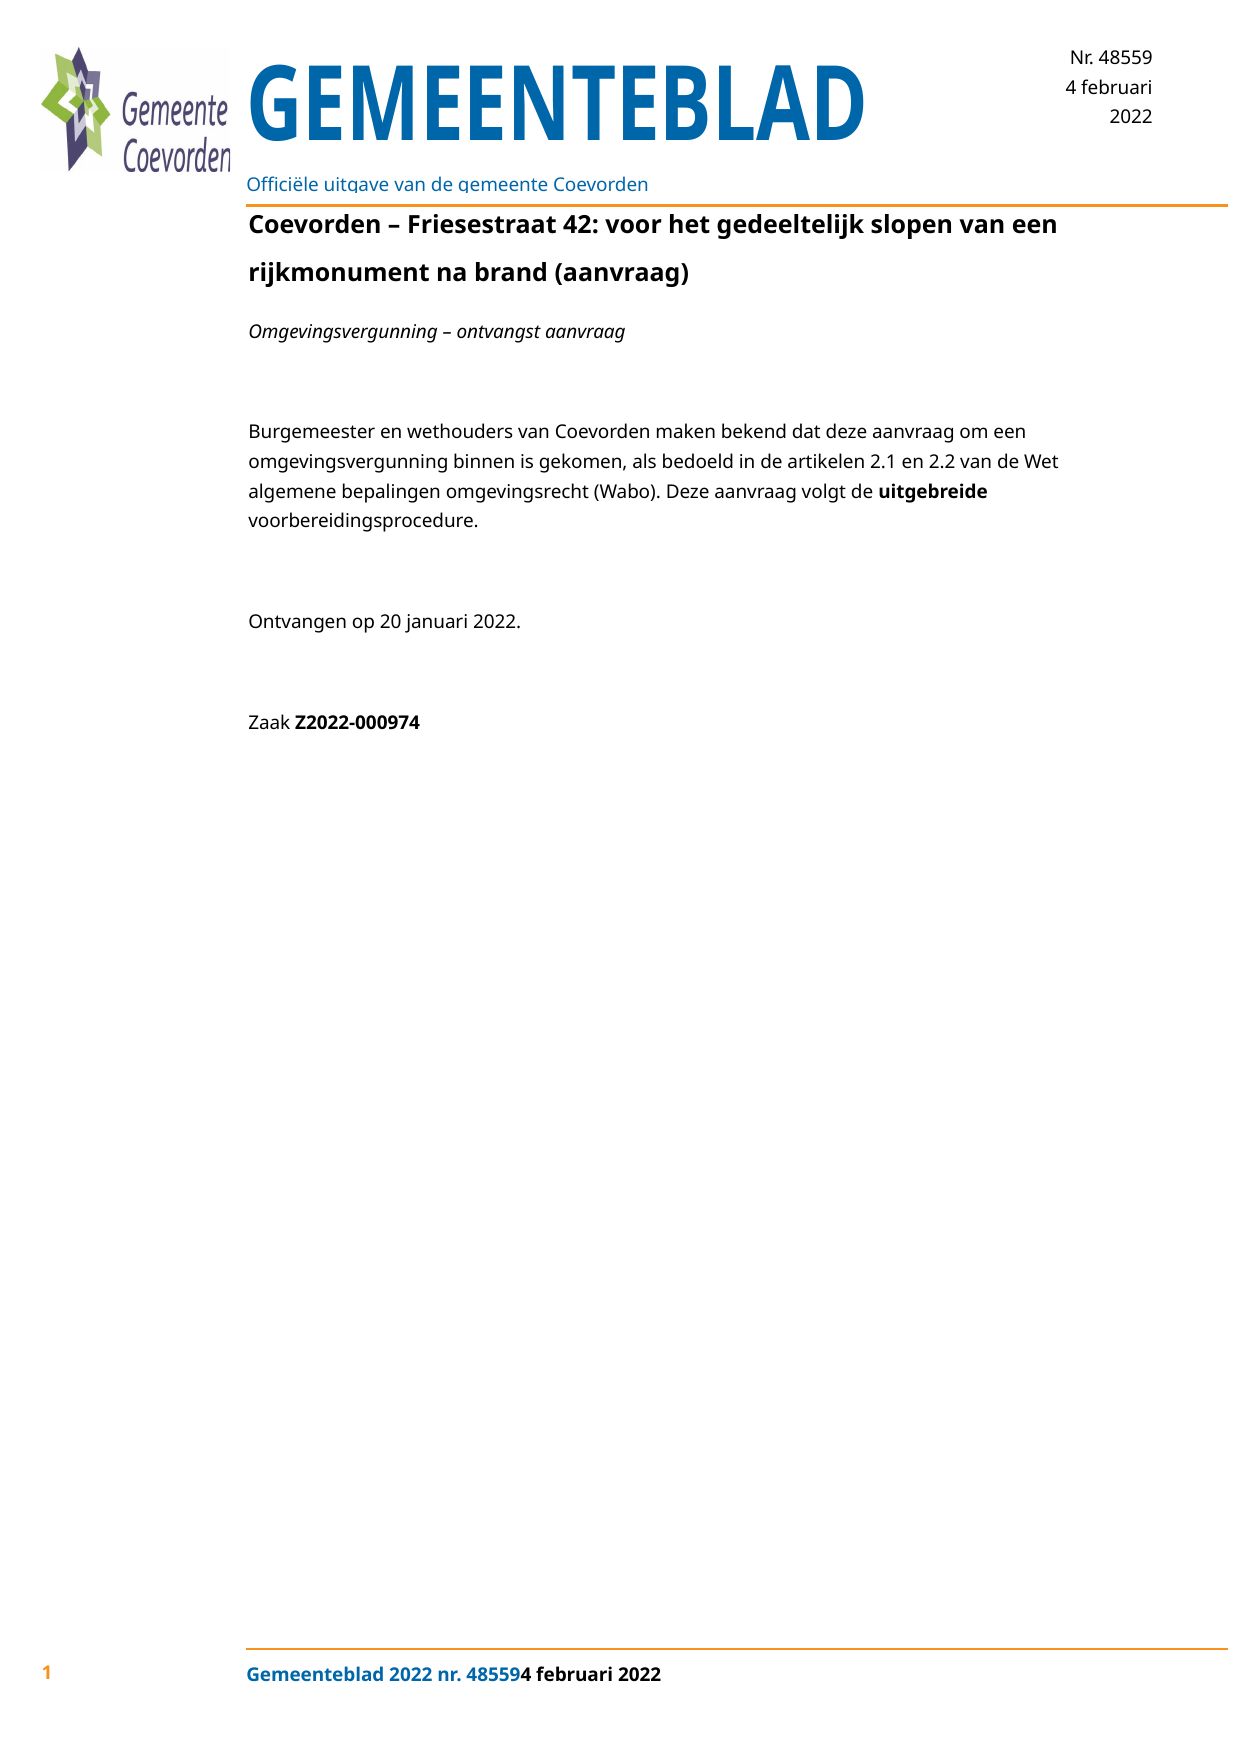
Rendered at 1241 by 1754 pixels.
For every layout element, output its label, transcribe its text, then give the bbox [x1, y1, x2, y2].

text Burgemeester en wethouders van Coevorden maken bekend dat deze aanvraag om een omgevingsvergunning binnen is gekomen, als bedoeld in de artikelen 2.1 en 2.2 van de Wet algemene bepalingen omgevingsrecht (Wabo). Deze aanvraag volgt de uitgebreide voorbereidingsprocedure. [248, 419, 1152, 533]
text Ontvangen op 20 januari 2022. [248, 608, 1152, 634]
text Zaak Z2022-000974 [248, 709, 1152, 735]
text Coevorden – Friesestraat 42: voor het gedeeltelijk slopen van een rijkmonument na brand (aanvraag) [248, 207, 1152, 288]
picture [41, 47, 231, 172]
text Omgevingsvergunning – ontvangst aanvraag [248, 318, 1152, 344]
